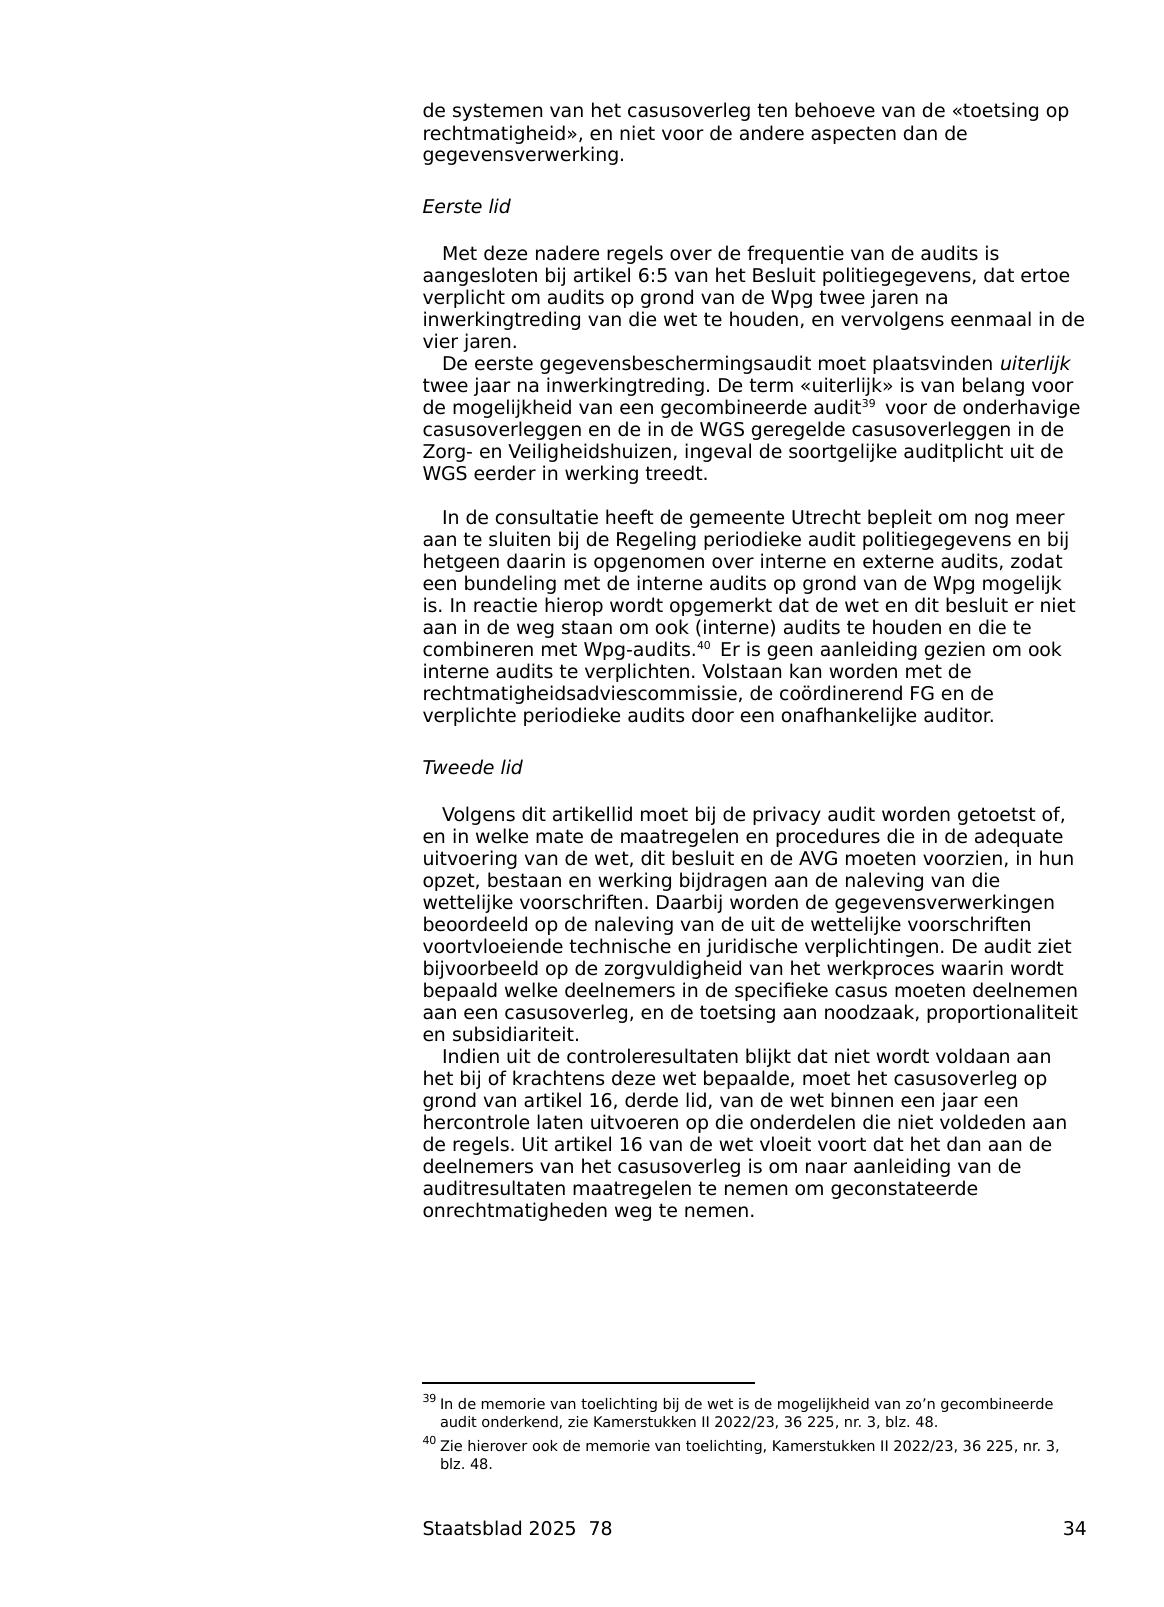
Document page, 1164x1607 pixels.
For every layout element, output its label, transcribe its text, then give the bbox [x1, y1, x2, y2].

text Zie hierover ook de memorie van toelichting, Kamerstukken II 2022/23, 36 225, nr. 3, blz. 48. [422, 1434, 1087, 1473]
text Volgens dit artikellid moet bij de privacy audit worden getoetst of, en in welke mate de maatregelen en procedures die in de adequate uitvoering van de wet, dit besluit en de AVG moeten voorzien, in hun opzet, bestaan en werking bijdragen aan de naleving van die wettelijke voorschriften. Daarbij worden de gegevensverwerkingen beoordeeld op de naleving van de uit de wettelijke voorschriften voortvloeiende technische en juridische verplichtingen. De audit ziet bijvoorbeeld op de zorgvuldigheid van het werkproces waarin wordt bepaald welke deelnemers in de specifieke casus moeten deelnemen aan een casusoverleg, en de toetsing aan noodzaak, proportionaliteit en subsidiariteit. [422, 804, 1087, 1046]
text de systemen van het casusoverleg ten behoeve van de «toetsing op rechtmatigheid», en niet voor de andere aspecten dan de gegevensverwerking. [422, 100, 1087, 166]
text De eerste gegevensbeschermingsaudit moet plaatsvinden uiterlijk twee jaar na inwerkingtreding. De term «uiterlijk» is van belang voor de mogelijkheid van een gecombineerde audit voor de onderhavige casusoverleggen en de in de WGS geregelde casusoverleggen in de Zorg- en Veiligheidshuizen, ingeval de soortgelijke auditplicht uit de WGS eerder in werking treedt. [422, 353, 1087, 485]
subtitle Tweede lid [422, 757, 1087, 779]
subtitle Eerste lid [422, 196, 1087, 218]
text In de consultatie heeft de gemeente Utrecht bepleit om nog meer aan te sluiten bij de Regeling periodieke audit politiegegevens en bij hetgeen daarin is opgenomen over interne en externe audits, zodat een bundeling met de interne audits op grond van de Wpg mogelijk is. In reactie hierop wordt opgemerkt dat de wet en dit besluit er niet aan in de weg staan om ook (interne) audits te houden en die te combineren met Wpg-audits. Er is geen aanleiding gezien om ook interne audits te verplichten. Volstaan kan worden met de rechtmatigheidsadviescommissie, de coördinerend FG en de verplichte periodieke audits door een onafhankelijke auditor. [422, 507, 1087, 727]
text Indien uit de controleresultaten blijkt dat niet wordt voldaan aan het bij of krachtens deze wet bepaalde, moet het casusoverleg op grond van artikel 16, derde lid, van de wet binnen een jaar een hercontrole laten uitvoeren op die onderdelen die niet voldeden aan de regels. Uit artikel 16 van de wet vloeit voort dat het dan aan de deelnemers van het casusoverleg is om naar aanleiding van de auditresultaten maatregelen te nemen om geconstateerde onrechtmatigheden weg te nemen. [422, 1046, 1087, 1222]
text In de memorie van toelichting bij de wet is de mogelijkheid van zo’n gecombineerde audit onderkend, zie Kamerstukken II 2022/23, 36 225, nr. 3, blz. 48. [422, 1392, 1087, 1431]
text Met deze nadere regels over de frequentie van de audits is aangesloten bij artikel 6:5 van het Besluit politiegegevens, dat ertoe verplicht om audits op grond van de Wpg twee jaren na inwerkingtreding van die wet te houden, en vervolgens eenmaal in de vier jaren. [422, 243, 1087, 353]
